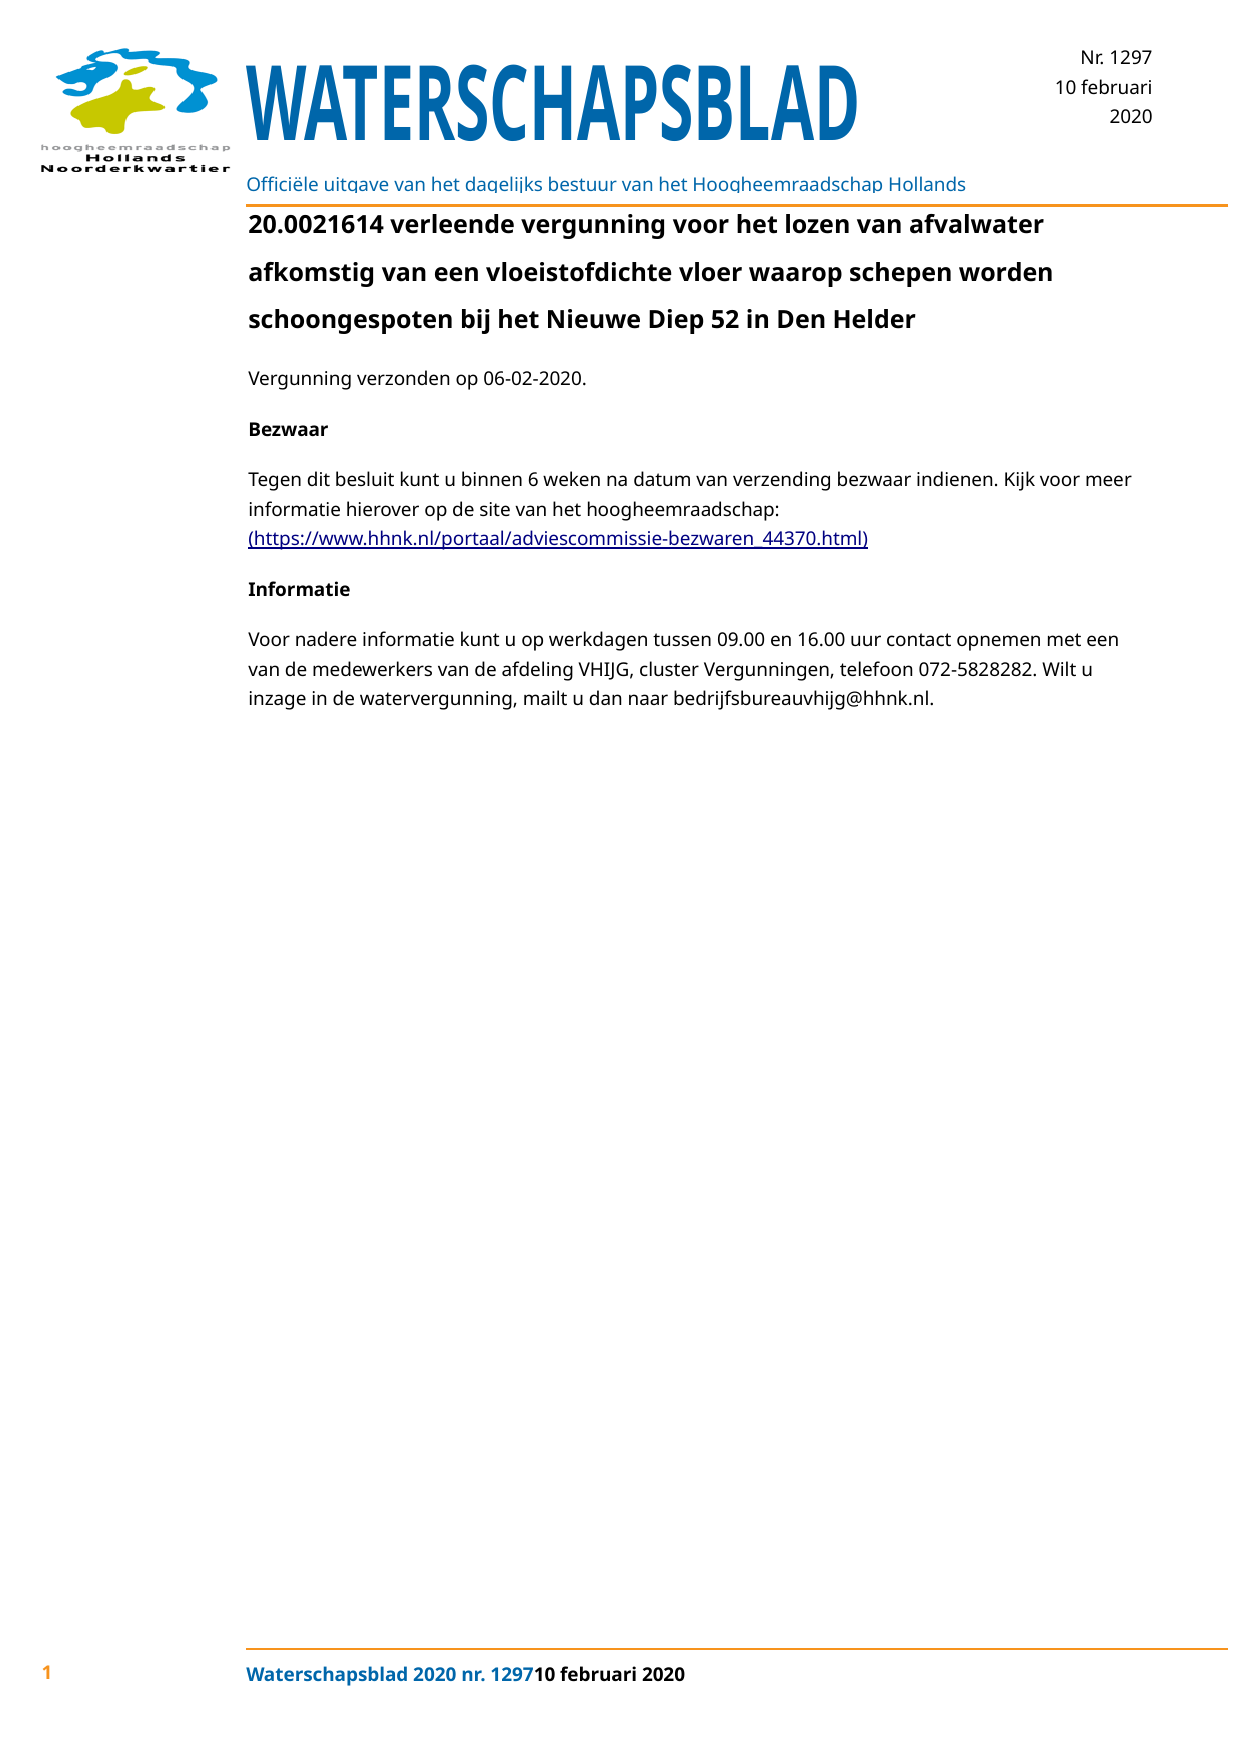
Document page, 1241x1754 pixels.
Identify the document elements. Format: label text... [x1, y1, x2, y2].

text Tegen dit besluit kunt u binnen 6 weken na datum van verzending bezwaar indienen. Kijk voor meer informatie hierover op de site van het hoogheemraadschap: (https://www.hhnk.nl/portaal/adviescommissie-bezwaren_44370.html) [248, 466, 1152, 551]
text 20.0021614 verleende vergunning voor het lozen van afvalwater afkomstig van een vloeistofdichte vloer waarop schepen worden schoongespoten bij het Nieuwe Diep 52 in Den Helder [248, 207, 1152, 336]
text Informatie [248, 576, 1152, 602]
text Bezwaar [248, 416, 1152, 442]
picture [41, 47, 231, 172]
text Voor nadere informatie kunt u op werkdagen tussen 09.00 en 16.00 uur contact opnemen met een van de medewerkers van de afdeling VHIJG, cluster Vergunningen, telefoon 072-5828282. Wilt u inzage in de watervergunning, mailt u dan naar bedrijfsbureauvhijg@hhnk.nl. [248, 626, 1152, 711]
text Vergunning verzonden op 06-02-2020. [248, 366, 1152, 391]
